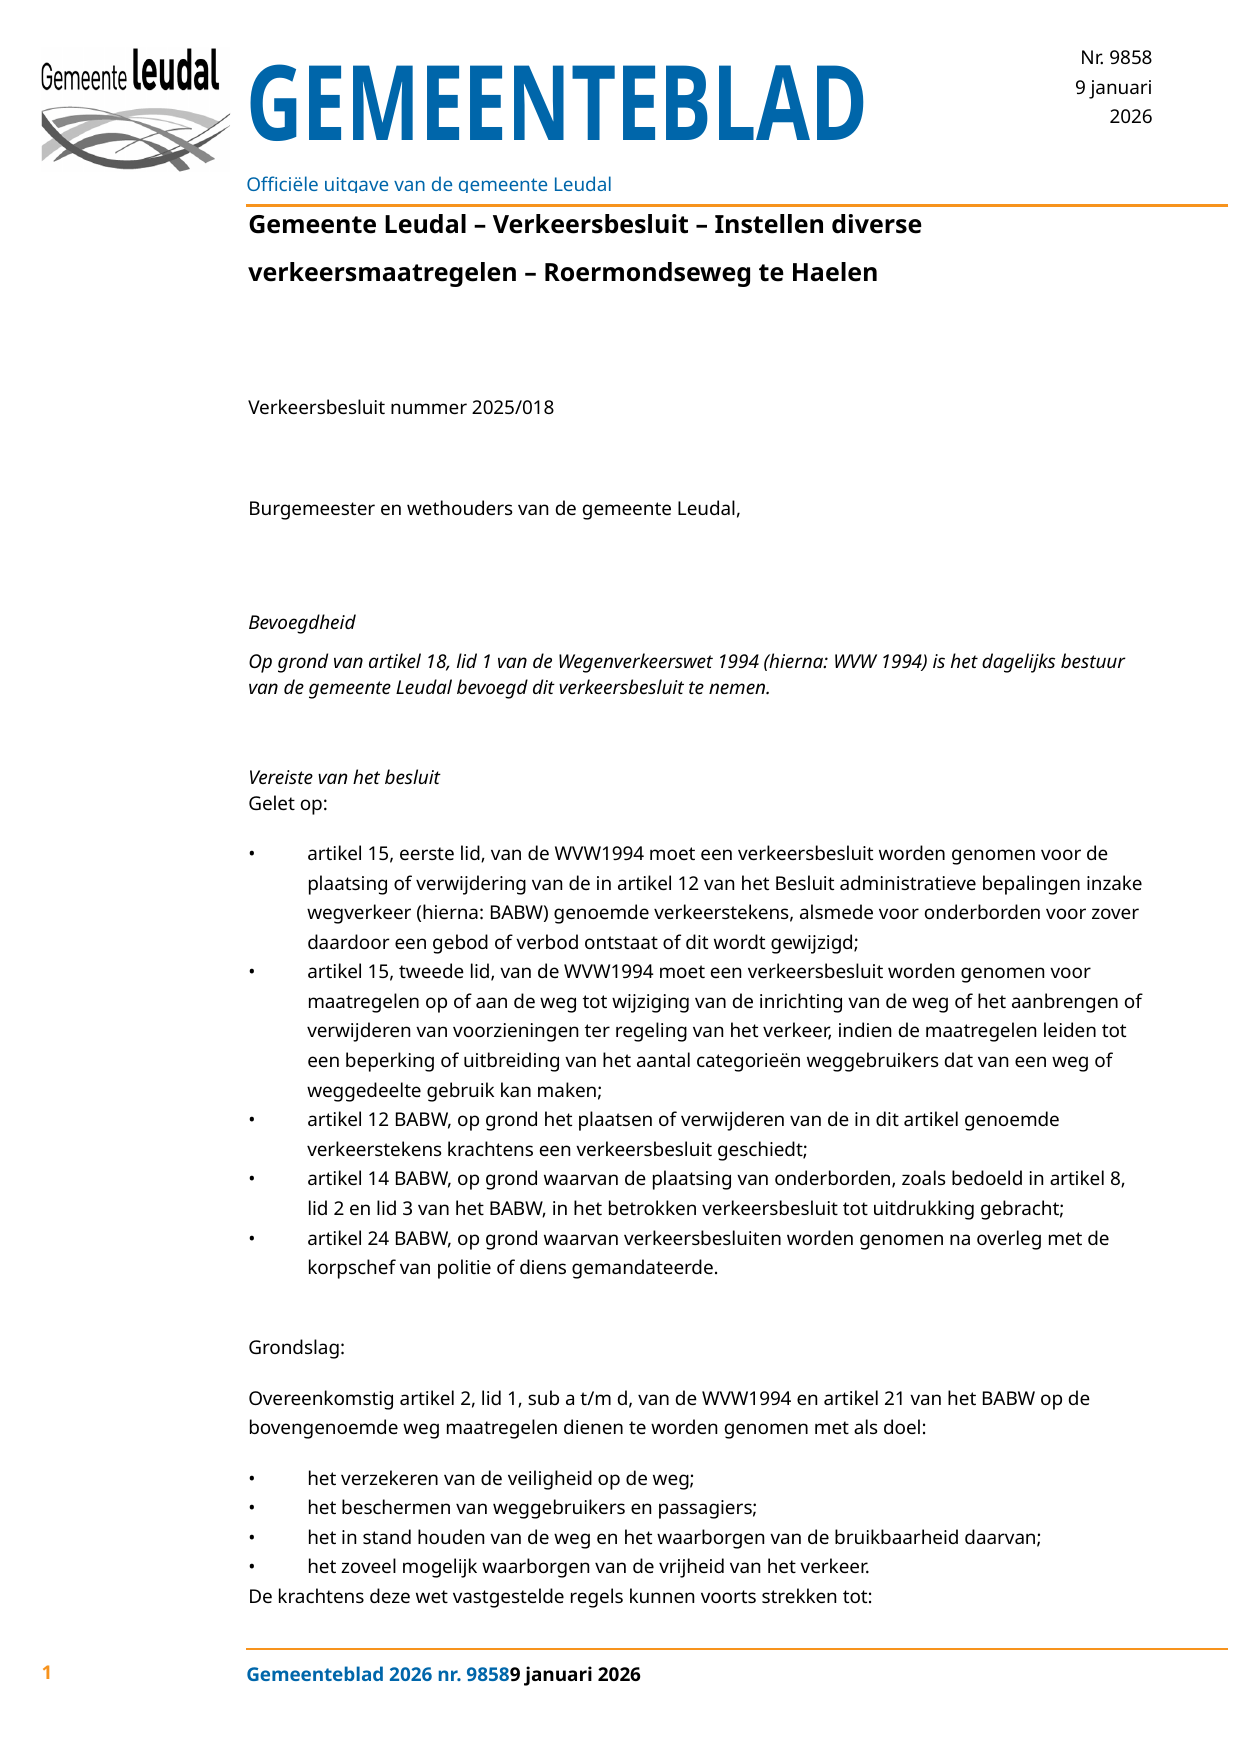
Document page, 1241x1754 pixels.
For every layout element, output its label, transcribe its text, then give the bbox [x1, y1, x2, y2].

text Op grond van artikel 18, lid 1 van de Wegenverkeerswet 1994 (hierna: WVW 1994) is het dagelijks bestuur van de gemeente Leudal bevoegd dit verkeersbesluit te nemen. [248, 648, 1152, 700]
list artikel 14 BABW, op grond waarvan de plaatsing van onderborden, zoals bedoeld in artikel 8, lid 2 en lid 3 van het BABW, in het betrokken verkeersbesluit tot uitdrukking gebracht; [248, 1166, 1152, 1221]
text Bevoegdheid [248, 609, 1152, 635]
list artikel 24 BABW, op grond waarvan verkeersbesluiten worden genomen na overleg met de korpschef van politie of diens gemandateerde. [248, 1225, 1152, 1280]
list het beschermen van weggebruikers en passagiers; [248, 1494, 1152, 1520]
text Verkeersbesluit nummer 2025/018 [248, 394, 1152, 420]
text Overeenkomstig artikel 2, lid 1, sub a t/m d, van de WVW1994 en artikel 21 van het BABW op de bovengenoemde weg maatregelen dienen te worden genomen met als doel: [248, 1385, 1152, 1440]
list het zoveel mogelijk waarborgen van de vrijheid van het verkeer. [248, 1553, 1152, 1579]
list artikel 12 BABW, op grond het plaatsen of verwijderen van de in dit artikel genoemde verkeerstekens krachtens een verkeersbesluit geschiedt; [248, 1106, 1152, 1162]
text Grondslag: [248, 1334, 1152, 1360]
text De krachtens deze wet vastgestelde regels kunnen voorts strekken tot: [248, 1583, 1152, 1609]
text Gelet op: [248, 790, 1152, 815]
list artikel 15, tweede lid, van de WVW1994 moet een verkeersbesluit worden genomen voor maatregelen op of aan de weg tot wijziging van de inrichting van de weg of het aanbrengen of verwijderen van voorzieningen ter regeling van het verkeer, indien de maatregelen leiden tot een beperking of uitbreiding van het aantal categorieën weggebruikers dat van een weg of weggedeelte gebruik kan maken; [248, 958, 1152, 1102]
text Burgemeester en wethouders van de gemeente Leudal, [248, 495, 1152, 521]
list het in stand houden van de weg en het waarborgen van de bruikbaarheid daarvan; [248, 1524, 1152, 1549]
list artikel 15, eerste lid, van de WVW1994 moet een verkeersbesluit worden genomen voor de plaatsing of verwijdering van de in artikel 12 van het Besluit administratieve bepalingen inzake wegverkeer (hierna: BABW) genoemde verkeerstekens, alsmede voor onderborden voor zover daardoor een gebod of verbod ontstaat of dit wordt gewijzigd; [248, 840, 1152, 954]
text Vereiste van het besluit [248, 764, 1152, 790]
list het verzekeren van de veiligheid op de weg; [248, 1465, 1152, 1490]
picture [41, 47, 231, 172]
text Gemeente Leudal – Verkeersbesluit – Instellen diverse verkeersmaatregelen – Roermondseweg te Haelen [248, 207, 1152, 288]
